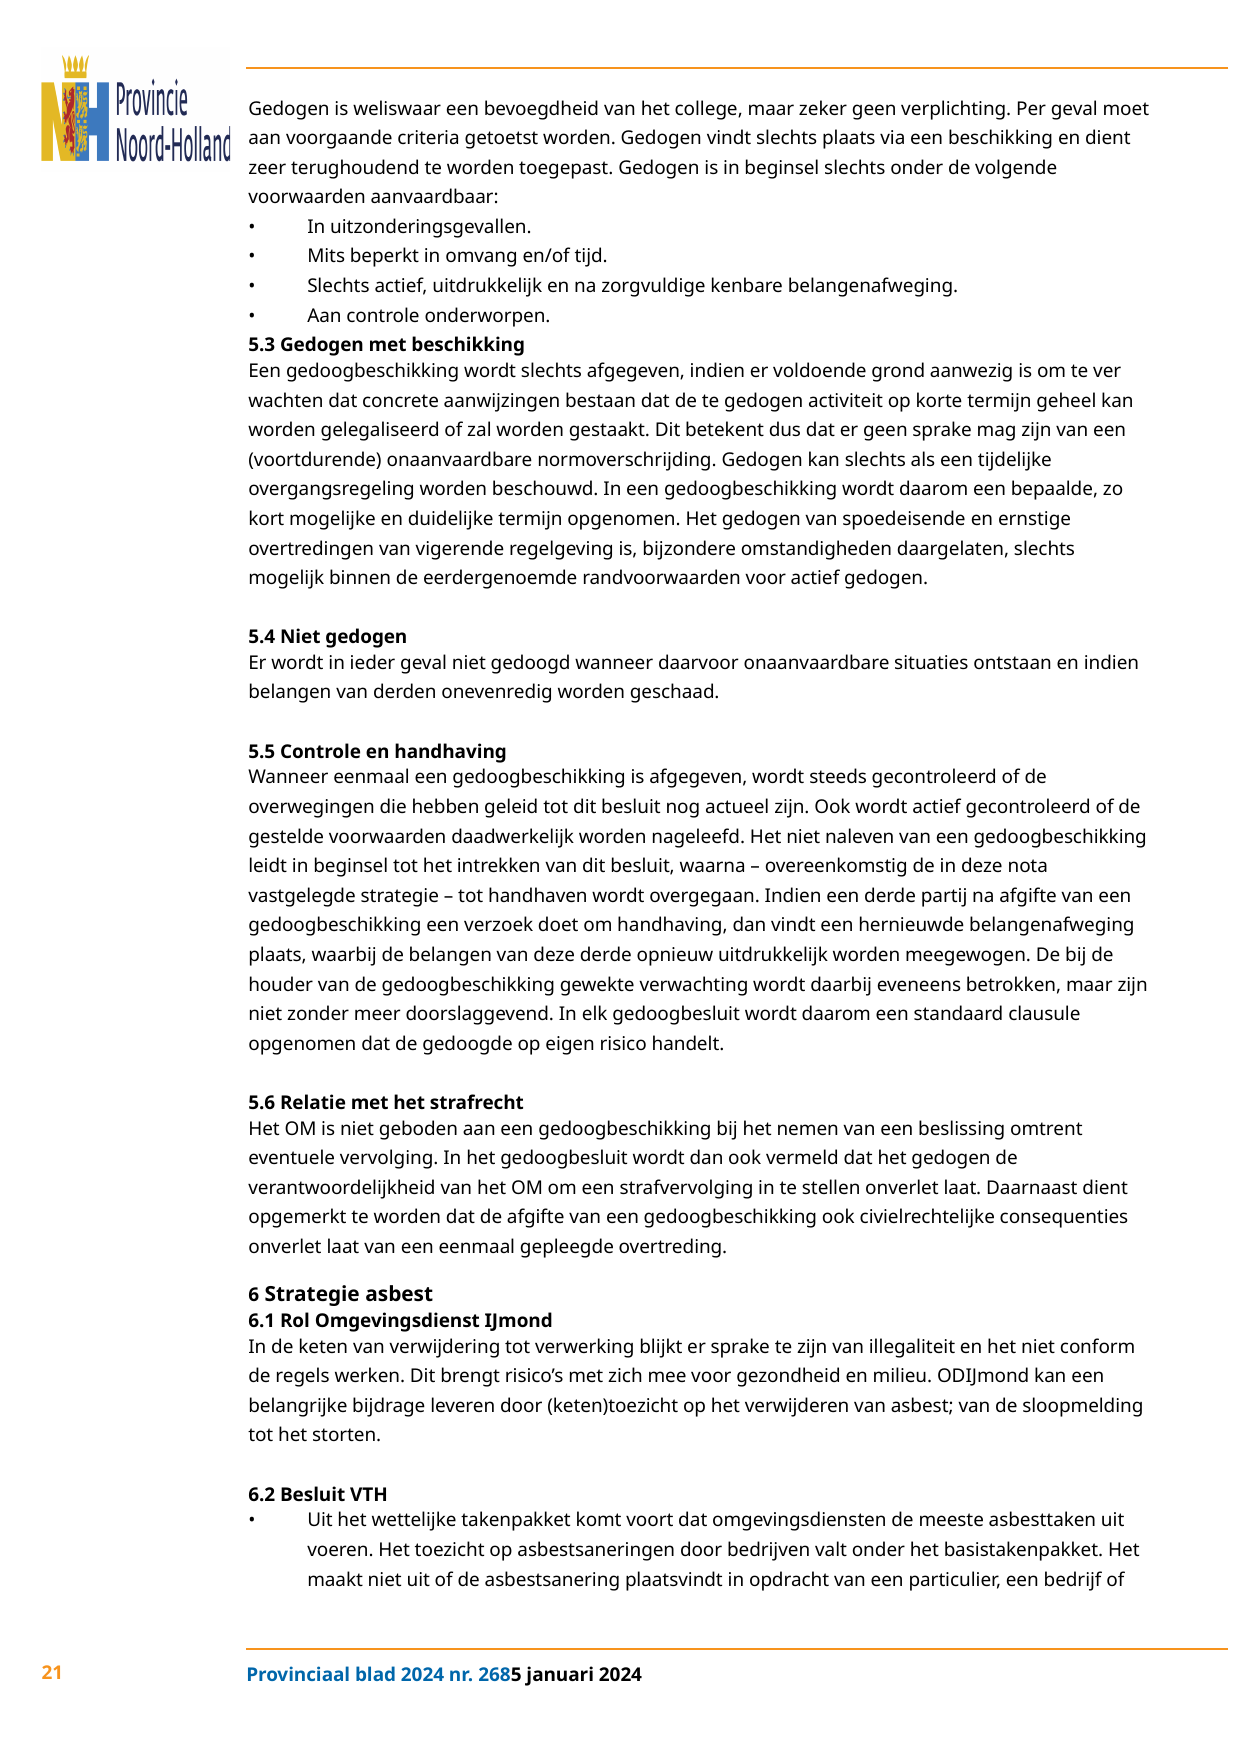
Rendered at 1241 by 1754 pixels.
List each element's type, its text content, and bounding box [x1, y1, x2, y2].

list Uit het wettelijke takenpakket komt voort dat omgevingsdiensten de meeste asbesttaken uit­ voeren. Het toezicht op asbestsaneringen door bedrijven valt onder het basistakenpakket. Het maakt niet uit of de asbestsanering plaatsvindt in opdracht van een particulier, een bedrijf of [248, 1507, 1152, 1591]
text 5.3 Gedogen met beschikking [248, 331, 1152, 357]
text Wanneer eenmaal een gedoogbeschikking is afgegeven, wordt steeds gecontroleerd of de overwegingen die hebben geleid tot dit besluit nog actueel zijn. Ook wordt actief gecontroleerd of de gestelde voorwaarden daadwerkelijk worden nageleefd. Het niet naleven van een gedoogbeschikking leidt in beginsel tot het intrekken van dit besluit, waarna – overeenkomstig de in deze nota vastgelegde strategie – tot handhaven wordt overgegaan. Indien een derde partij na afgifte van een gedoogbeschikking een verzoek doet om handhaving, dan vindt een hernieuwde belangenafweging plaats, waarbij de belangen van deze derde opnieuw uitdrukkelijk worden meegewogen. De bij de houder van de gedoogbeschikking gewekte verwachting wordt daarbij eveneens betrokken, maar zijn niet zonder meer doorslaggevend. In elk gedoogbesluit wordt daarom een standaard clausule opgenomen dat de gedoogde op eigen risico handelt. [248, 764, 1152, 1056]
list Mits beperkt in omvang en/of tijd. [248, 243, 1152, 268]
text 6.2 Besluit VTH [248, 1481, 1152, 1507]
text 6.1 Rol Omgevingsdienst IJmond [248, 1307, 1152, 1333]
text Er wordt in ieder geval niet gedoogd wanneer daarvoor onaanvaardbare situaties ontstaan en indien belangen van derden onevenredig worden geschaad. [248, 649, 1152, 704]
list Slechts actief, uitdrukkelijk en na zorgvuldige kenbare belangenafweging. [248, 272, 1152, 298]
text Gedogen is weliswaar een bevoegdheid van het college, maar zeker geen verplichting. Per geval moet aan voorgaande criteria getoetst worden. Gedogen vindt slechts plaats via een beschikking en dient zeer terughoudend te worden toegepast. Gedogen is in beginsel slechts onder de volgende voorwaarden aanvaardbaar: [248, 95, 1152, 209]
text Een gedoogbeschikking wordt slechts afgegeven, indien er voldoende grond aanwezig is om te ver­ wachten dat concrete aanwijzingen bestaan dat de te gedogen activiteit op korte termijn geheel kan worden gelegaliseerd of zal worden gestaakt. Dit betekent dus dat er geen sprake mag zijn van een (voortdurende) onaanvaardbare normoverschrijding. Gedogen kan slechts als een tijdelijke overgangsregeling worden beschouwd. In een gedoogbeschikking wordt daarom een bepaalde, zo kort mogelijke en duidelijke termijn opgenomen. Het gedogen van spoedeisende­ en ernstige overtredingen van vigerende regelgeving is, bijzondere omstandigheden daargelaten, slechts mogelijk binnen de eerdergenoemde randvoorwaarden voor actief gedogen. [248, 357, 1152, 590]
text 5.6 Relatie met het strafrecht [248, 1089, 1152, 1115]
list In uitzonderingsgevallen. [248, 213, 1152, 239]
list Aan controle onderworpen. [248, 302, 1152, 328]
picture [41, 47, 231, 172]
text Het OM is niet geboden aan een gedoogbeschikking bij het nemen van een beslissing omtrent eventuele vervolging. In het gedoogbesluit wordt dan ook vermeld dat het gedogen de verantwoordelijkheid van het OM om een strafvervolging in te stellen onverlet laat. Daarnaast dient opgemerkt te worden dat de afgifte van een gedoogbeschikking ook civielrechtelijke consequenties onverlet laat van een eenmaal gepleegde overtreding. [248, 1115, 1152, 1259]
text 5.4 Niet gedogen [248, 623, 1152, 649]
text In de keten van verwijdering tot verwerking blijkt er sprake te zijn van illegaliteit en het niet conform de regels werken. Dit brengt risico’s met zich mee voor gezondheid en milieu. ODIJmond kan een belangrijke bijdrage leveren door (keten)toezicht op het verwijderen van asbest; van de sloopmelding tot het storten. [248, 1333, 1152, 1447]
text 5.5 Controle en handhaving [248, 738, 1152, 764]
text 6 Strategie asbest [248, 1279, 1152, 1307]
